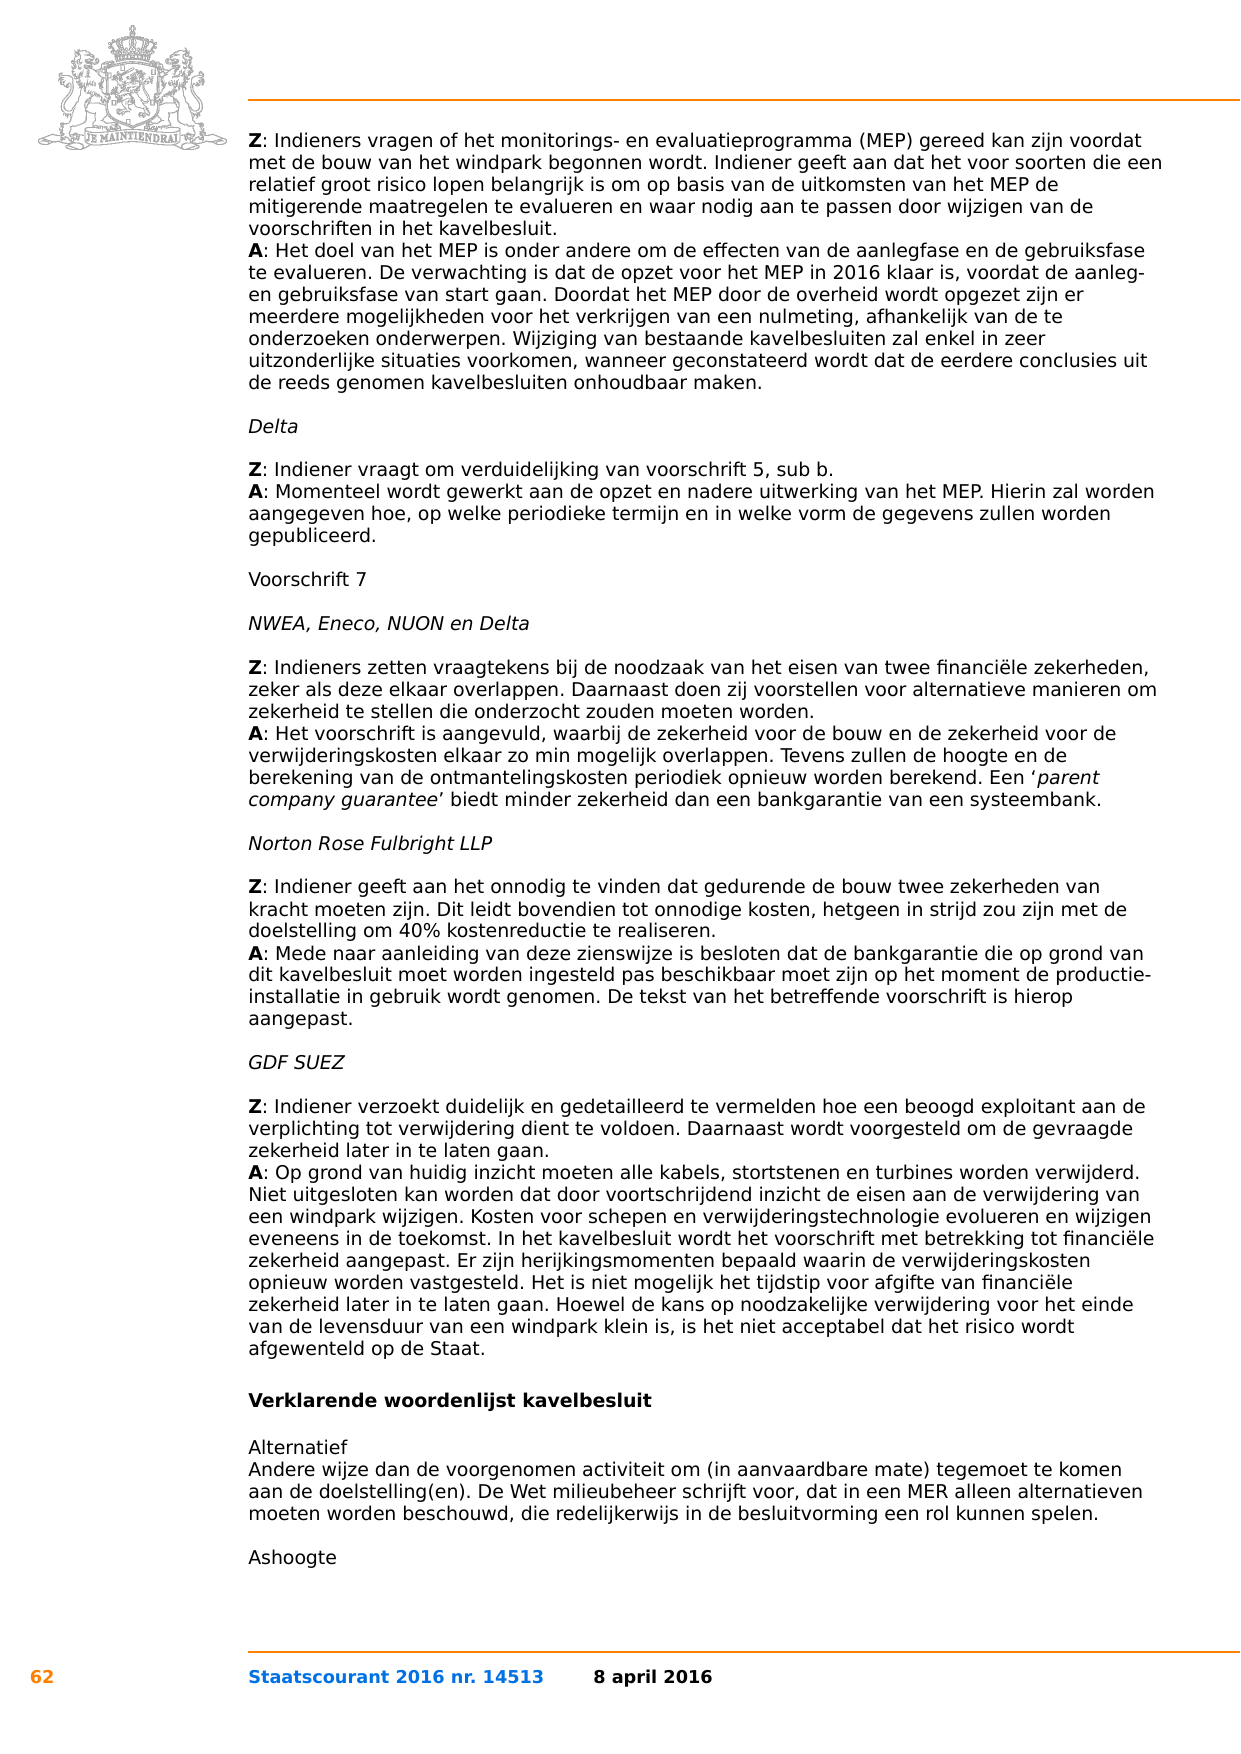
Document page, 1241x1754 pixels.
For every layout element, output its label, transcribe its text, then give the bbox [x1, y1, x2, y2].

text Z: Indieners vragen of het monitorings- en evaluatieprogramma (MEP) gereed kan zijn voordat met de bouw van het windpark begonnen wordt. Indiener geeft aan dat het voor soorten die een relatief groot risico lopen belangrijk is om op basis van de uitkomsten van het MEP de mitigerende maatregelen te evalueren en waar nodig aan te passen door wijzigen van de voorschriften in het kavelbesluit. [248, 130, 1163, 240]
text Alternatief [248, 1437, 1163, 1459]
text A: Mede naar aanleiding van deze zienswijze is besloten dat de bankgarantie die op grond van dit kavelbesluit moet worden ingesteld pas beschikbaar moet zijn op het moment de productie-installatie in gebruik wordt genomen. De tekst van het betreffende voorschrift is hierop aangepast. [248, 942, 1163, 1030]
subtitle NWEA, Eneco, NUON en Delta [248, 613, 1163, 635]
text Z: Indieners zetten vraagtekens bij de noodzaak van het eisen van twee financiële zekerheden, zeker als deze elkaar overlappen. Daarnaast doen zij voorstellen voor alternatieve manieren om zekerheid te stellen die onderzocht zouden moeten worden. [248, 657, 1163, 723]
picture [38, 25, 227, 150]
text Z: Indiener geeft aan het onnodig te vinden dat gedurende de bouw twee zekerheden van kracht moeten zijn. Dit leidt bovendien tot onnodige kosten, hetgeen in strijd zou zijn met de doelstelling om 40% kostenreductie te realiseren. [248, 876, 1163, 942]
subtitle Delta [248, 416, 1163, 437]
subtitle GDF SUEZ [248, 1052, 1163, 1074]
subtitle Norton Rose Fulbright LLP [248, 833, 1163, 854]
subtitle Verklarende woordenlijst kavelbesluit [248, 1390, 1163, 1412]
text Z: Indiener vraagt om verduidelijking van voorschrift 5, sub b. [248, 459, 1163, 481]
text Ashoogte [248, 1547, 1163, 1568]
text Andere wijze dan de voorgenomen activiteit om (in aanvaardbare mate) tegemoet te komen aan de doelstelling(en). De Wet milieubeheer schrijft voor, dat in een MER alleen alternatieven moeten worden beschouwd, die redelijkerwijs in de besluitvorming een rol kunnen spelen. [248, 1459, 1163, 1525]
text A: Het doel van het MEP is onder andere om de effecten van de aanlegfase en de gebruiksfase te evalueren. De verwachting is dat de opzet voor het MEP in 2016 klaar is, voordat de aanleg- en gebruiksfase van start gaan. Doordat het MEP door de overheid wordt opgezet zijn er meerdere mogelijkheden voor het verkrijgen van een nulmeting, afhankelijk van de te onderzoeken onderwerpen. Wijziging van bestaande kavelbesluiten zal enkel in zeer uitzonderlijke situaties voorkomen, wanneer geconstateerd wordt dat de eerdere conclusies uit de reeds genomen kavelbesluiten onhoudbaar maken. [248, 240, 1163, 394]
text Voorschrift 7 [248, 569, 1163, 591]
text A: Het voorschrift is aangevuld, waarbij de zekerheid voor de bouw en de zekerheid voor de verwijderingskosten elkaar zo min mogelijk overlappen. Tevens zullen de hoogte en de berekening van de ontmantelingskosten periodiek opnieuw worden berekend. Een ‘parent company guarantee’ biedt minder zekerheid dan een bankgarantie van een systeembank. [248, 723, 1163, 811]
text A: Op grond van huidig inzicht moeten alle kabels, stortstenen en turbines worden verwijderd. Niet uitgesloten kan worden dat door voortschrijdend inzicht de eisen aan de verwijdering van een windpark wijzigen. Kosten voor schepen en verwijderingstechnologie evolueren en wijzigen eveneens in de toekomst. In het kavelbesluit wordt het voorschrift met betrekking tot financiële zekerheid aangepast. Er zijn herijkingsmomenten bepaald waarin de verwijderingskosten opnieuw worden vastgesteld. Het is niet mogelijk het tijdstip voor afgifte van financiële zekerheid later in te laten gaan. Hoewel de kans op noodzakelijke verwijdering voor het einde van de levensduur van een windpark klein is, is het niet acceptabel dat het risico wordt afgewenteld op de Staat. [248, 1162, 1163, 1360]
text A: Momenteel wordt gewerkt aan de opzet en nadere uitwerking van het MEP. Hierin zal worden aangegeven hoe, op welke periodieke termijn en in welke vorm de gegevens zullen worden gepubliceerd. [248, 481, 1163, 547]
text Z: Indiener verzoekt duidelijk en gedetailleerd te vermelden hoe een beoogd exploitant aan de verplichting tot verwijdering dient te voldoen. Daarnaast wordt voorgesteld om de gevraagde zekerheid later in te laten gaan. [248, 1096, 1163, 1162]
